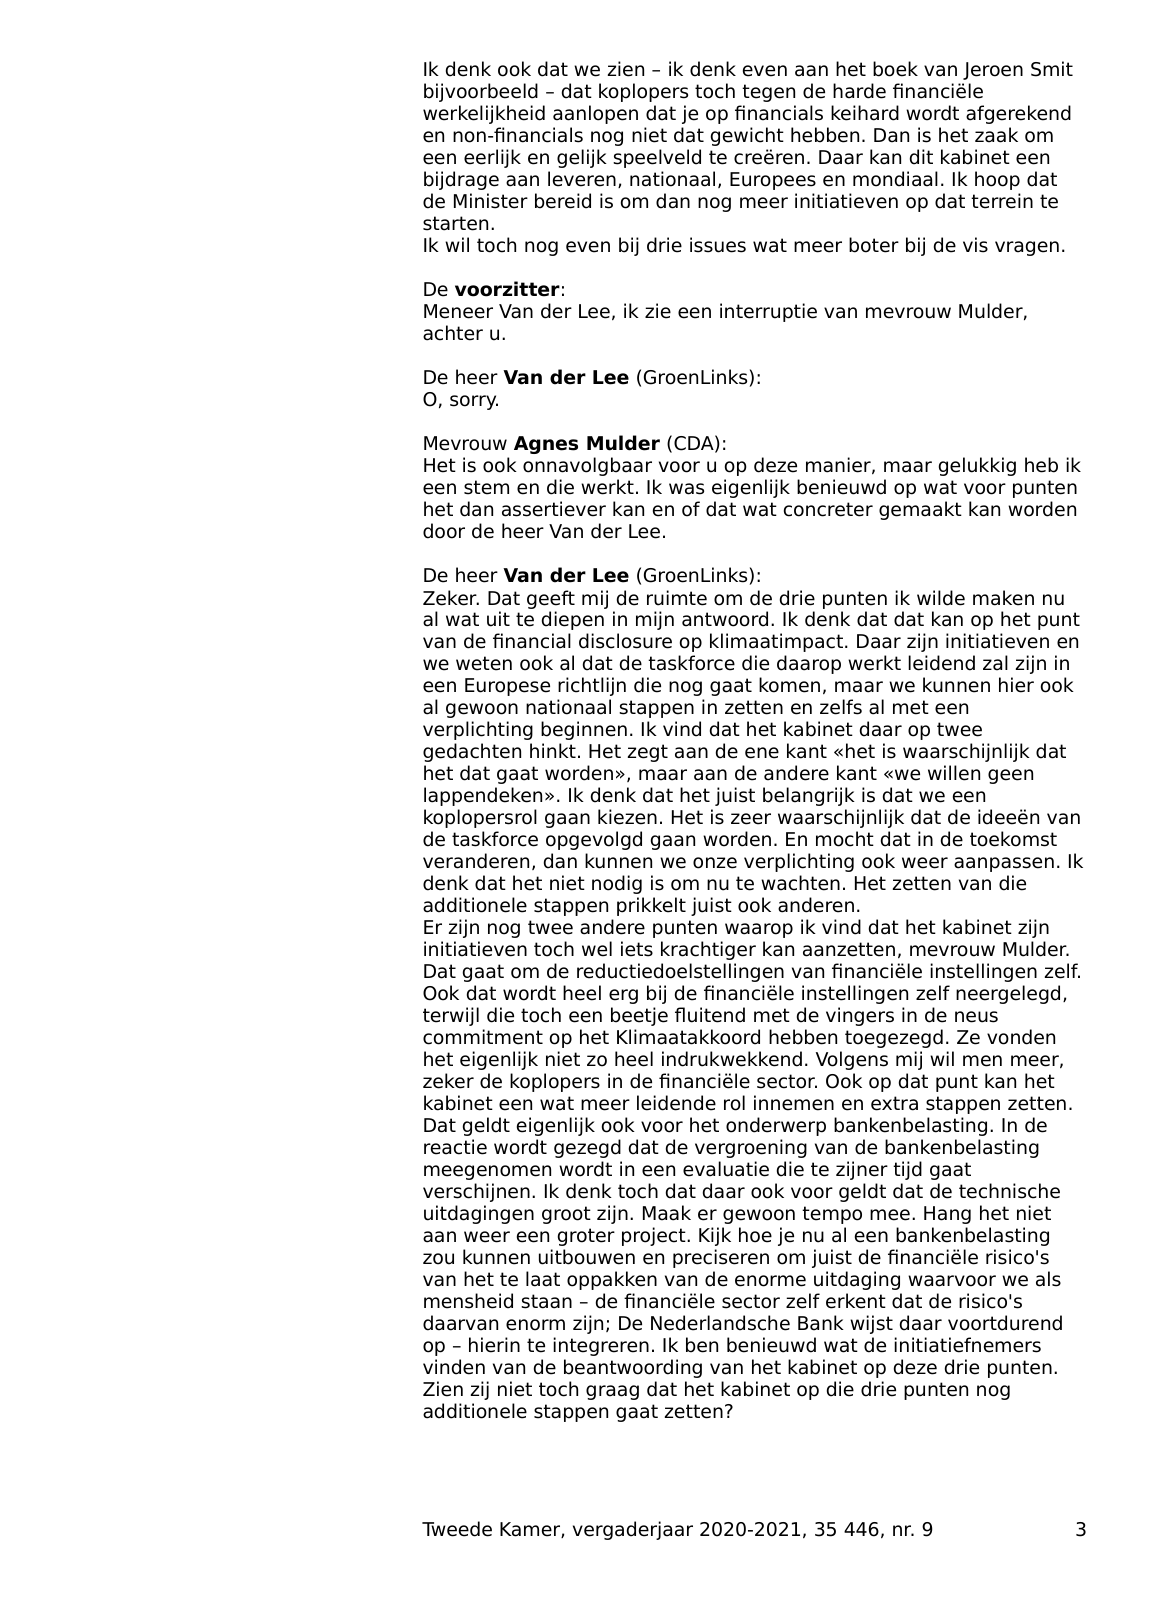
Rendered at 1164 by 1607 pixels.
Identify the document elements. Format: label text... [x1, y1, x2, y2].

text Ik wil toch nog even bij drie issues wat meer boter bij de vis vragen. [422, 235, 1087, 257]
text Dat geldt eigenlijk ook voor het onderwerp bankenbelasting. In de reactie wordt gezegd dat de vergroening van de bankenbelasting meegenomen wordt in een evaluatie die te zijner tijd gaat verschijnen. Ik denk toch dat daar ook voor geldt dat de technische uitdagingen groot zijn. Maak er gewoon tempo mee. Hang het niet aan weer een groter project. Kijk hoe je nu al een bankenbelasting zou kunnen uitbouwen en preciseren om juist de financiële risico's van het te laat oppakken van de enorme uitdaging waarvoor we als mensheid staan – de financiële sector zelf erkent dat de risico's daarvan enorm zijn; De Nederlandsche Bank wijst daar voortdurend op – hierin te integreren. Ik ben benieuwd wat de initiatiefnemers vinden van de beantwoording van het kabinet op deze drie punten. Zien zij niet toch graag dat het kabinet op die drie punten nog additionele stappen gaat zetten? [422, 1115, 1087, 1423]
text Het is ook onnavolgbaar voor u op deze manier, maar gelukkig heb ik een stem en die werkt. Ik was eigenlijk benieuwd op wat voor punten het dan assertiever kan en of dat wat concreter gemaakt kan worden door de heer Van der Lee. [422, 455, 1087, 543]
text Meneer Van der Lee, ik zie een interruptie van mevrouw Mulder, achter u. [422, 301, 1087, 345]
text Zeker. Dat geeft mij de ruimte om de drie punten ik wilde maken nu al wat uit te diepen in mijn antwoord. Ik denk dat dat kan op het punt van de financial disclosure op klimaatimpact. Daar zijn initiatieven en we weten ook al dat de taskforce die daarop werkt leidend zal zijn in een Europese richtlijn die nog gaat komen, maar we kunnen hier ook al gewoon nationaal stappen in zetten en zelfs al met een verplichting beginnen. Ik vind dat het kabinet daar op twee gedachten hinkt. Het zegt aan de ene kant «het is waarschijnlijk dat het dat gaat worden», maar aan de andere kant «we willen geen lappendeken». Ik denk dat het juist belangrijk is dat we een koplopersrol gaan kiezen. Het is zeer waarschijnlijk dat de ideeën van de taskforce opgevolgd gaan worden. En mocht dat in de toekomst veranderen, dan kunnen we onze verplichting ook weer aanpassen. Ik denk dat het niet nodig is om nu te wachten. Het zetten van die additionele stappen prikkelt juist ook anderen. [422, 587, 1087, 917]
text De heer Van der Lee (GroenLinks): [422, 367, 1087, 389]
text De heer Van der Lee (GroenLinks): [422, 565, 1087, 587]
text O, sorry. [422, 389, 1087, 411]
text De voorzitter: [422, 279, 1087, 301]
text Mevrouw Agnes Mulder (CDA): [422, 433, 1087, 455]
text Ik denk ook dat we zien – ik denk even aan het boek van Jeroen Smit bijvoorbeeld – dat koplopers toch tegen de harde financiële werkelijkheid aanlopen dat je op financials keihard wordt afgerekend en non-financials nog niet dat gewicht hebben. Dan is het zaak om een eerlijk en gelijk speelveld te creëren. Daar kan dit kabinet een bijdrage aan leveren, nationaal, Europees en mondiaal. Ik hoop dat de Minister bereid is om dan nog meer initiatieven op dat terrein te starten. [422, 59, 1087, 235]
text Er zijn nog twee andere punten waarop ik vind dat het kabinet zijn initiatieven toch wel iets krachtiger kan aanzetten, mevrouw Mulder. Dat gaat om de reductiedoelstellingen van financiële instellingen zelf. Ook dat wordt heel erg bij de financiële instellingen zelf neergelegd, terwijl die toch een beetje fluitend met de vingers in de neus commitment op het Klimaatakkoord hebben toegezegd. Ze vonden het eigenlijk niet zo heel indrukwekkend. Volgens mij wil men meer, zeker de koplopers in de financiële sector. Ook op dat punt kan het kabinet een wat meer leidende rol innemen en extra stappen zetten. [422, 917, 1087, 1115]
